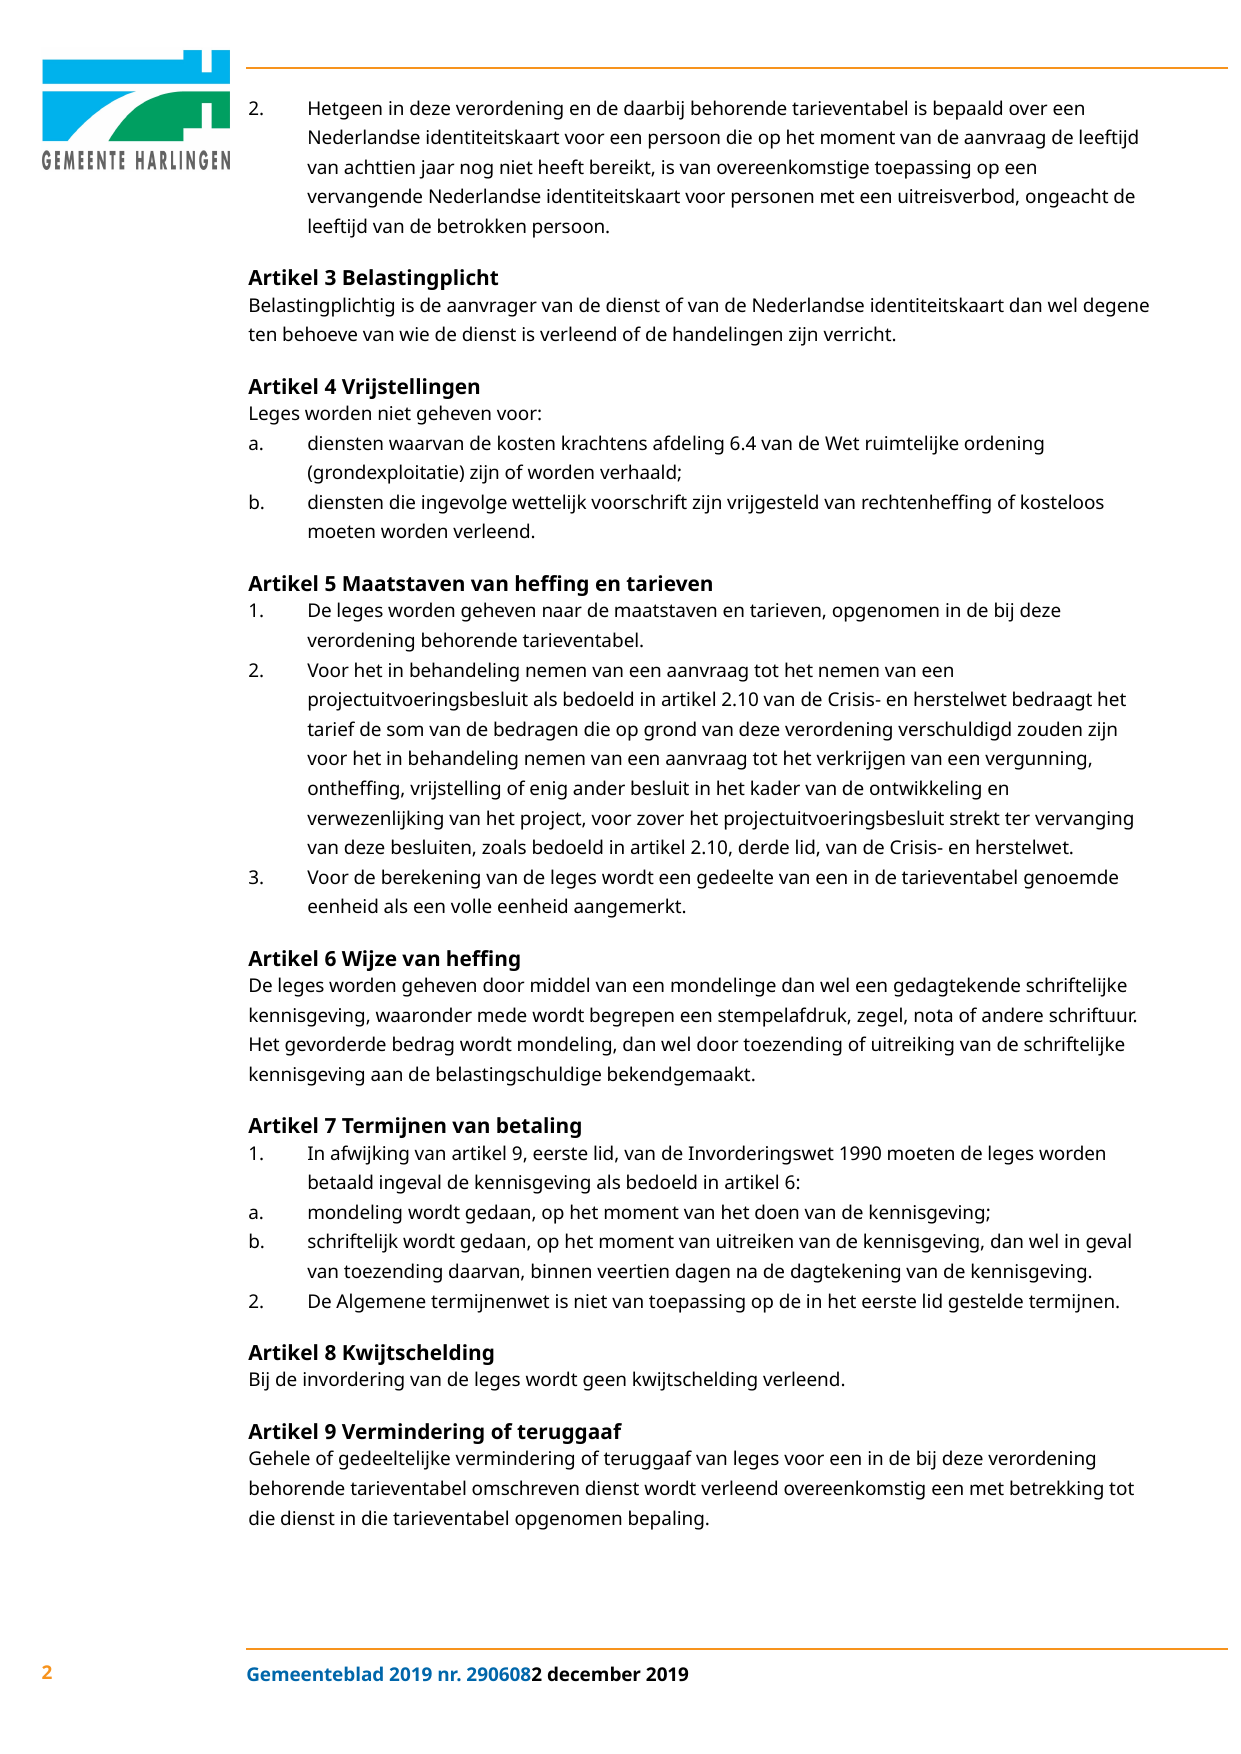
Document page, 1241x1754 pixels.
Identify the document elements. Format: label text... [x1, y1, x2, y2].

text Artikel 7 Termijnen van betaling [248, 1111, 1152, 1140]
list De leges worden geheven naar de maatstaven en tarieven, opgenomen in de bij deze verordening behorende tarieventabel. [248, 598, 1152, 653]
list In afwijking van artikel 9, eerste lid, van de Invorderingswet 1990 moeten de leges worden betaald ingeval de kennisgeving als bedoeld in artikel 6: [248, 1140, 1152, 1195]
list diensten waarvan de kosten krachtens afdeling 6.4 van de Wet ruimtelijke ordening (grondexploitatie) zijn of worden verhaald; [248, 430, 1152, 485]
text Bij de invordering van de leges wordt geen kwijtschelding verleend. [248, 1367, 1152, 1392]
list Hetgeen in deze verordening en de daarbij behorende tarieventabel is bepaald over een Nederlandse identiteitskaart voor een persoon die op het moment van de aanvraag de leeftijd van achttien jaar nog niet heeft bereikt, is van overeenkomstige toepassing op een vervangende Nederlandse identiteitskaart voor personen met een uitreisverbod, ongeacht de leeftijd van de betrokken persoon. [248, 95, 1152, 239]
list Voor de berekening van de leges wordt een gedeelte van een in de tarieventabel genoemde eenheid als een volle eenheid aangemerkt. [248, 864, 1152, 919]
text Leges worden niet geheven voor: [248, 400, 1152, 426]
text Gehele of gedeeltelijke vermindering of teruggaaf van leges voor een in de bij deze verordening behorende tarieventabel omschreven dienst wordt verleend overeenkomstig een met betrekking tot die dienst in die tarieventabel opgenomen bepaling. [248, 1446, 1152, 1530]
text Artikel 4 Vrijstellingen [248, 372, 1152, 400]
list De Algemene termijnenwet is niet van toepassing op de in het eerste lid gestelde termijnen. [248, 1288, 1152, 1313]
text Artikel 6 Wijze van heffing [248, 944, 1152, 972]
text Artikel 8 Kwijtschelding [248, 1338, 1152, 1367]
text Artikel 9 Vermindering of teruggaaf [248, 1417, 1152, 1446]
list mondeling wordt gedaan, op het moment van het doen van de kennisgeving; [248, 1199, 1152, 1225]
list schriftelijk wordt gedaan, op het moment van uitreiken van de kennisgeving, dan wel in geval van toezending daarvan, binnen veertien dagen na de dagtekening van de kennisgeving. [248, 1229, 1152, 1284]
text Artikel 5 Maatstaven van heffing en tarieven [248, 569, 1152, 598]
list Voor het in behandeling nemen van een aanvraag tot het nemen van een projectuitvoeringsbesluit als bedoeld in artikel 2.10 van de Crisis- en herstelwet bedraagt het tarief de som van de bedragen die op grond van deze verordening verschuldigd zouden zijn voor het in behandeling nemen van een aanvraag tot het verkrijgen van een vergunning, ontheffing, vrijstelling of enig ander besluit in het kader van de ontwikkeling en verwezenlijking van het project, voor zover het projectuitvoeringsbesluit strekt ter vervanging van deze besluiten, zoals bedoeld in artikel 2.10, derde lid, van de Crisis- en herstelwet. [248, 657, 1152, 860]
picture [41, 47, 231, 172]
text Belastingplichtig is de aanvrager van de dienst of van de Nederlandse identiteitskaart dan wel degene ten behoeve van wie de dienst is verleend of de handelingen zijn verricht. [248, 292, 1152, 347]
text Artikel 3 Belastingplicht [248, 263, 1152, 292]
text De leges worden geheven door middel van een mondelinge dan wel een gedagtekende schriftelijke kennisgeving, waaronder mede wordt begrepen een stempelafdruk, zegel, nota of andere schriftuur. Het gevorderde bedrag wordt mondeling, dan wel door toezending of uitreiking van de schriftelijke kennisgeving aan de belastingschuldige bekendgemaakt. [248, 972, 1152, 1087]
list diensten die ingevolge wettelijk voorschrift zijn vrijgesteld van rechtenheffing of kosteloos moeten worden verleend. [248, 489, 1152, 544]
